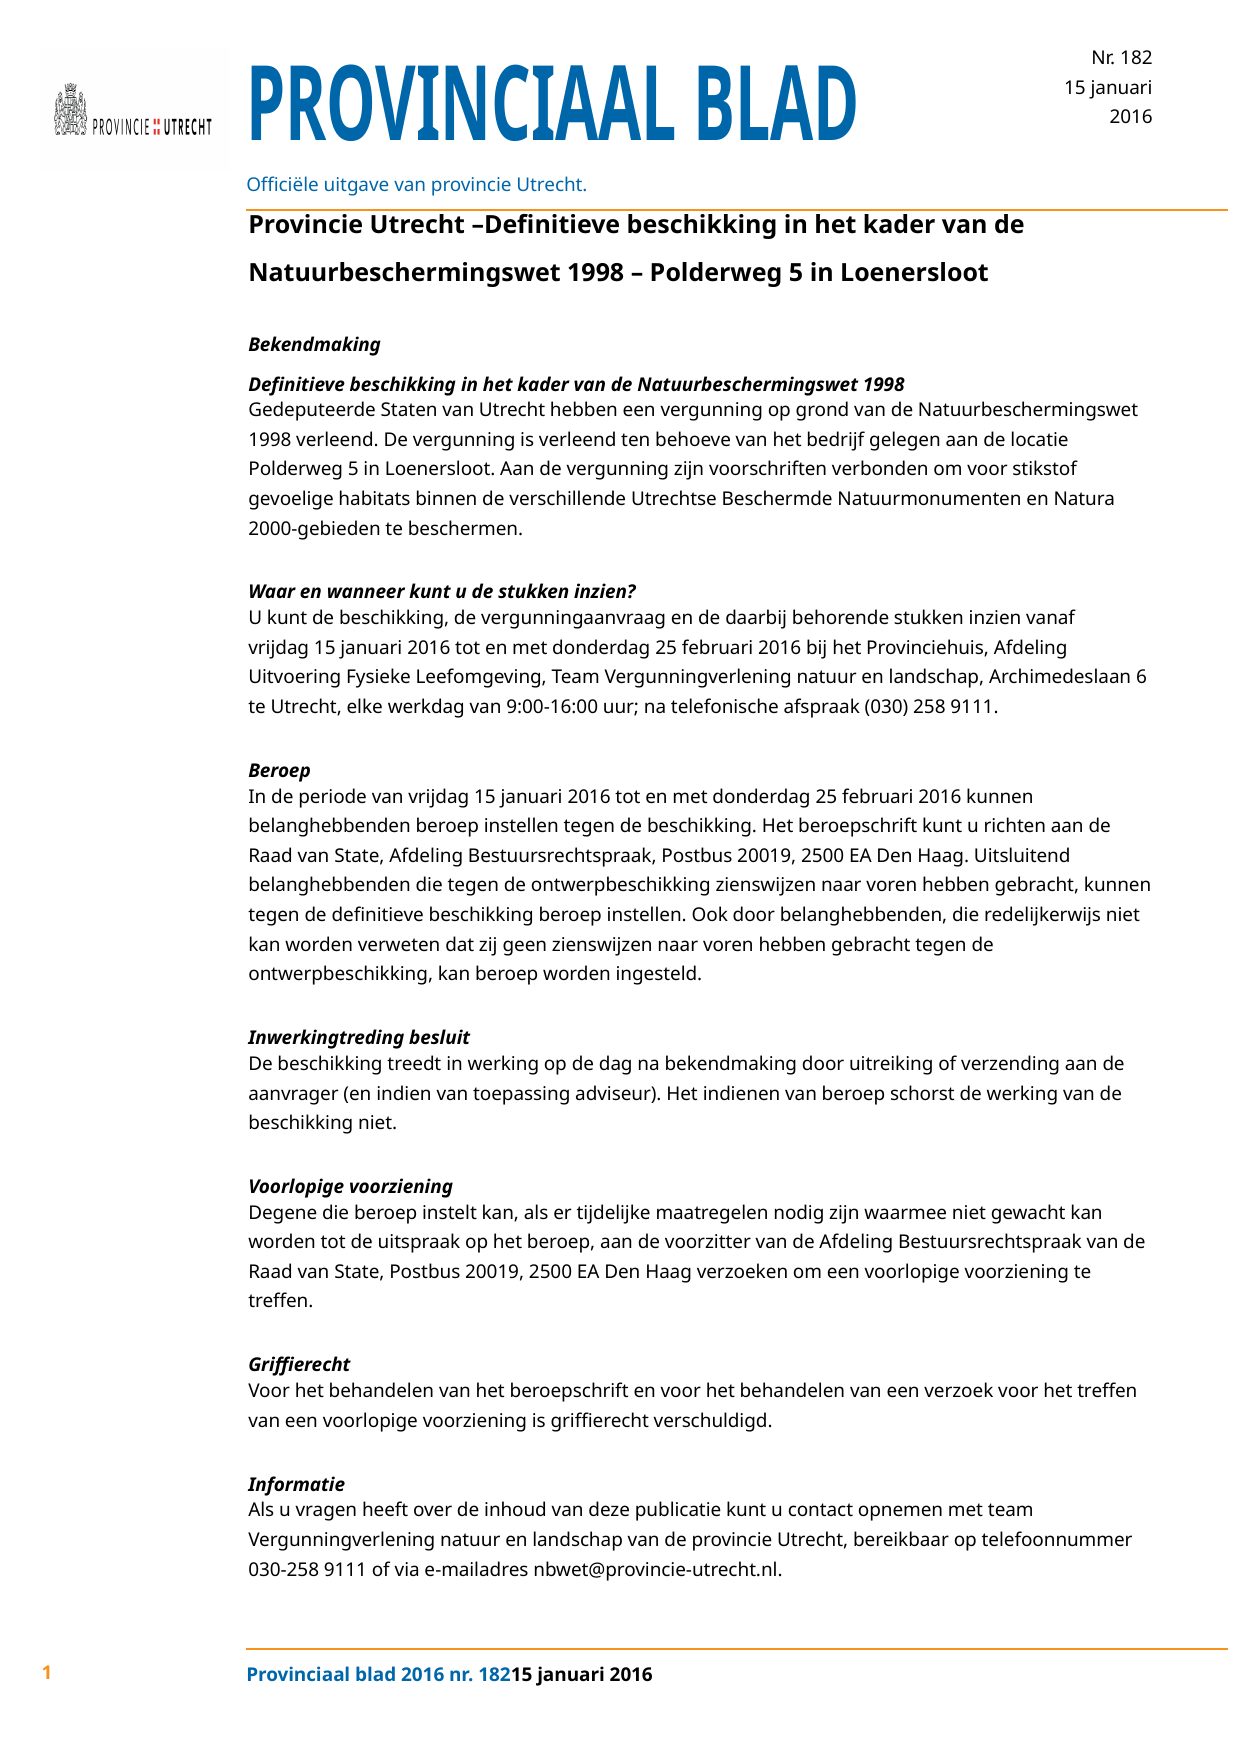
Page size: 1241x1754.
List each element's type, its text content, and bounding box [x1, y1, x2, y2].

text Als u vragen heeft over de inhoud van deze publicatie kunt u contact opnemen met team Vergunningverlening natuur en landschap van de provincie Utrecht, bereikbaar op telefoonnummer 030-258 9111 of via e-mailadres nbwet@provincie-utrecht.nl. [248, 1497, 1152, 1582]
text Provincie Utrecht –Definitieve beschikking in het kader van de Natuurbeschermingswet 1998 – Polderweg 5 in Loenersloot [248, 211, 1152, 288]
picture [41, 47, 231, 172]
text Inwerkingtreding besluit [248, 1024, 1152, 1050]
text Bekendmaking [248, 331, 1152, 357]
text Waar en wanneer kunt u de stukken inzien? [248, 579, 1152, 604]
text Informatie [248, 1471, 1152, 1497]
text U kunt de beschikking, de vergunningaanvraag en de daarbij behorende stukken inzien vanaf vrijdag 15 januari 2016 tot en met donderdag 25 februari 2016 bij het Provinciehuis, Afdeling Uitvoering Fysieke Leefomgeving, Team Vergunningverlening natuur en landschap, Archimedeslaan 6 te Utrecht, elke werkdag van 9:00-16:00 uur; na telefonische afspraak (030) 258 9111. [248, 604, 1152, 719]
text De beschikking treedt in werking op de dag na bekendmaking door uitreiking of verzending aan de aanvrager (en indien van toepassing adviseur). Het indienen van beroep schorst de werking van de beschikking niet. [248, 1050, 1152, 1135]
text Griffierecht [248, 1352, 1152, 1377]
text Voor het behandelen van het beroepschrift en voor het behandelen van een verzoek voor het treffen van een voorlopige voorziening is griffierecht verschuldigd. [248, 1377, 1152, 1433]
text Gedeputeerde Staten van Utrecht hebben een vergunning op grond van de Natuurbeschermingswet 1998 verleend. De vergunning is verleend ten behoeve van het bedrijf gelegen aan de locatie Polderweg 5 in Loenersloot. Aan de vergunning zijn voorschriften verbonden om voor stikstof gevoelige habitats binnen de verschillende Utrechtse Beschermde Natuurmonumenten en Natura 2000-gebieden te beschermen. [248, 396, 1152, 541]
text Beroep [248, 757, 1152, 783]
text In de periode van vrijdag 15 januari 2016 tot en met donderdag 25 februari 2016 kunnen belanghebbenden beroep instellen tegen de beschikking. Het beroepschrift kunt u richten aan de Raad van State, Afdeling Bestuursrechtspraak, Postbus 20019, 2500 EA Den Haag. Uitsluitend belanghebbenden die tegen de ontwerpbeschikking zienswijzen naar voren hebben gebracht, kunnen tegen de definitieve beschikking beroep instellen. Ook door belanghebbenden, die redelijkerwijs niet kan worden verweten dat zij geen zienswijzen naar voren hebben gebracht tegen de ontwerpbeschikking, kan beroep worden ingesteld. [248, 783, 1152, 986]
text Voorlopige voorziening [248, 1173, 1152, 1199]
text Degene die beroep instelt kan, als er tijdelijke maatregelen nodig zijn waarmee niet gewacht kan worden tot de uitspraak op het beroep, aan de voorzitter van de Afdeling Bestuursrechtspraak van de Raad van State, Postbus 20019, 2500 EA Den Haag verzoeken om een voorlopige voorziening te treffen. [248, 1199, 1152, 1313]
text Definitieve beschikking in het kader van de Natuurbeschermingswet 1998 [248, 371, 1152, 396]
